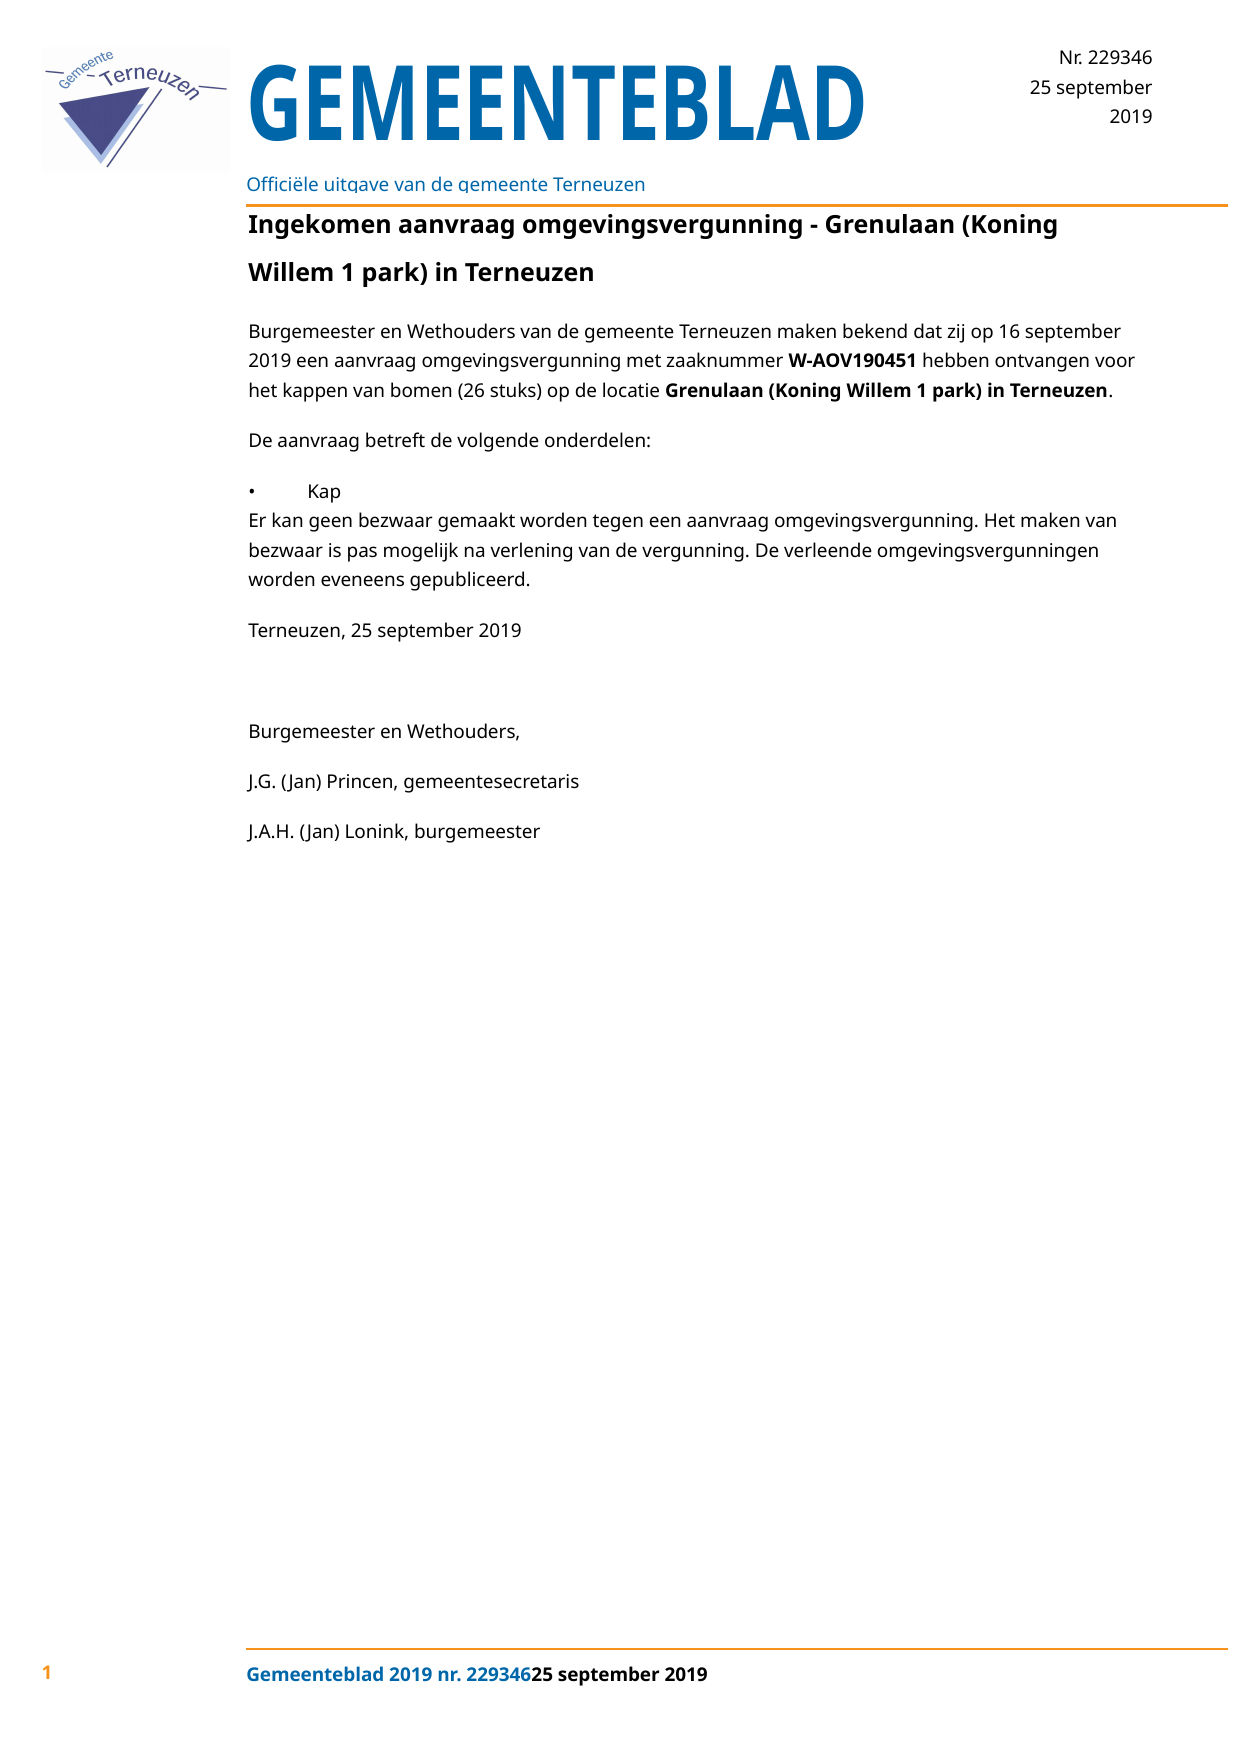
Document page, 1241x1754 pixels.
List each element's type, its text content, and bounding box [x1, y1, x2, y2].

text Er kan geen bezwaar gemaakt worden tegen een aanvraag omgevingsvergunning. Het maken van bezwaar is pas mogelijk na verlening van de vergunning. De verleende omgevingsvergunningen worden eveneens gepubliceerd. [248, 507, 1152, 592]
text Burgemeester en Wethouders, [248, 718, 1152, 744]
picture [41, 47, 231, 172]
text Burgemeester en Wethouders van de gemeente Terneuzen maken bekend dat zij op 16 september 2019 een aanvraag omgevingsvergunning met zaaknummer W-AOV190451 hebben ontvangen voor het kappen van bomen (26 stuks) op de locatie Grenulaan (Koning Willem 1 park) in Terneuzen. [248, 318, 1152, 403]
text J.G. (Jan) Princen, gemeentesecretaris [248, 768, 1152, 794]
text Ingekomen aanvraag omgevingsvergunning - Grenulaan (Koning Willem 1 park) in Terneuzen [248, 207, 1152, 288]
list Kap [248, 478, 1152, 504]
text De aanvraag betreft de volgende onderdelen: [248, 427, 1152, 453]
text Terneuzen, 25 september 2019 [248, 617, 1152, 643]
text J.A.H. (Jan) Lonink, burgemeester [248, 819, 1152, 844]
